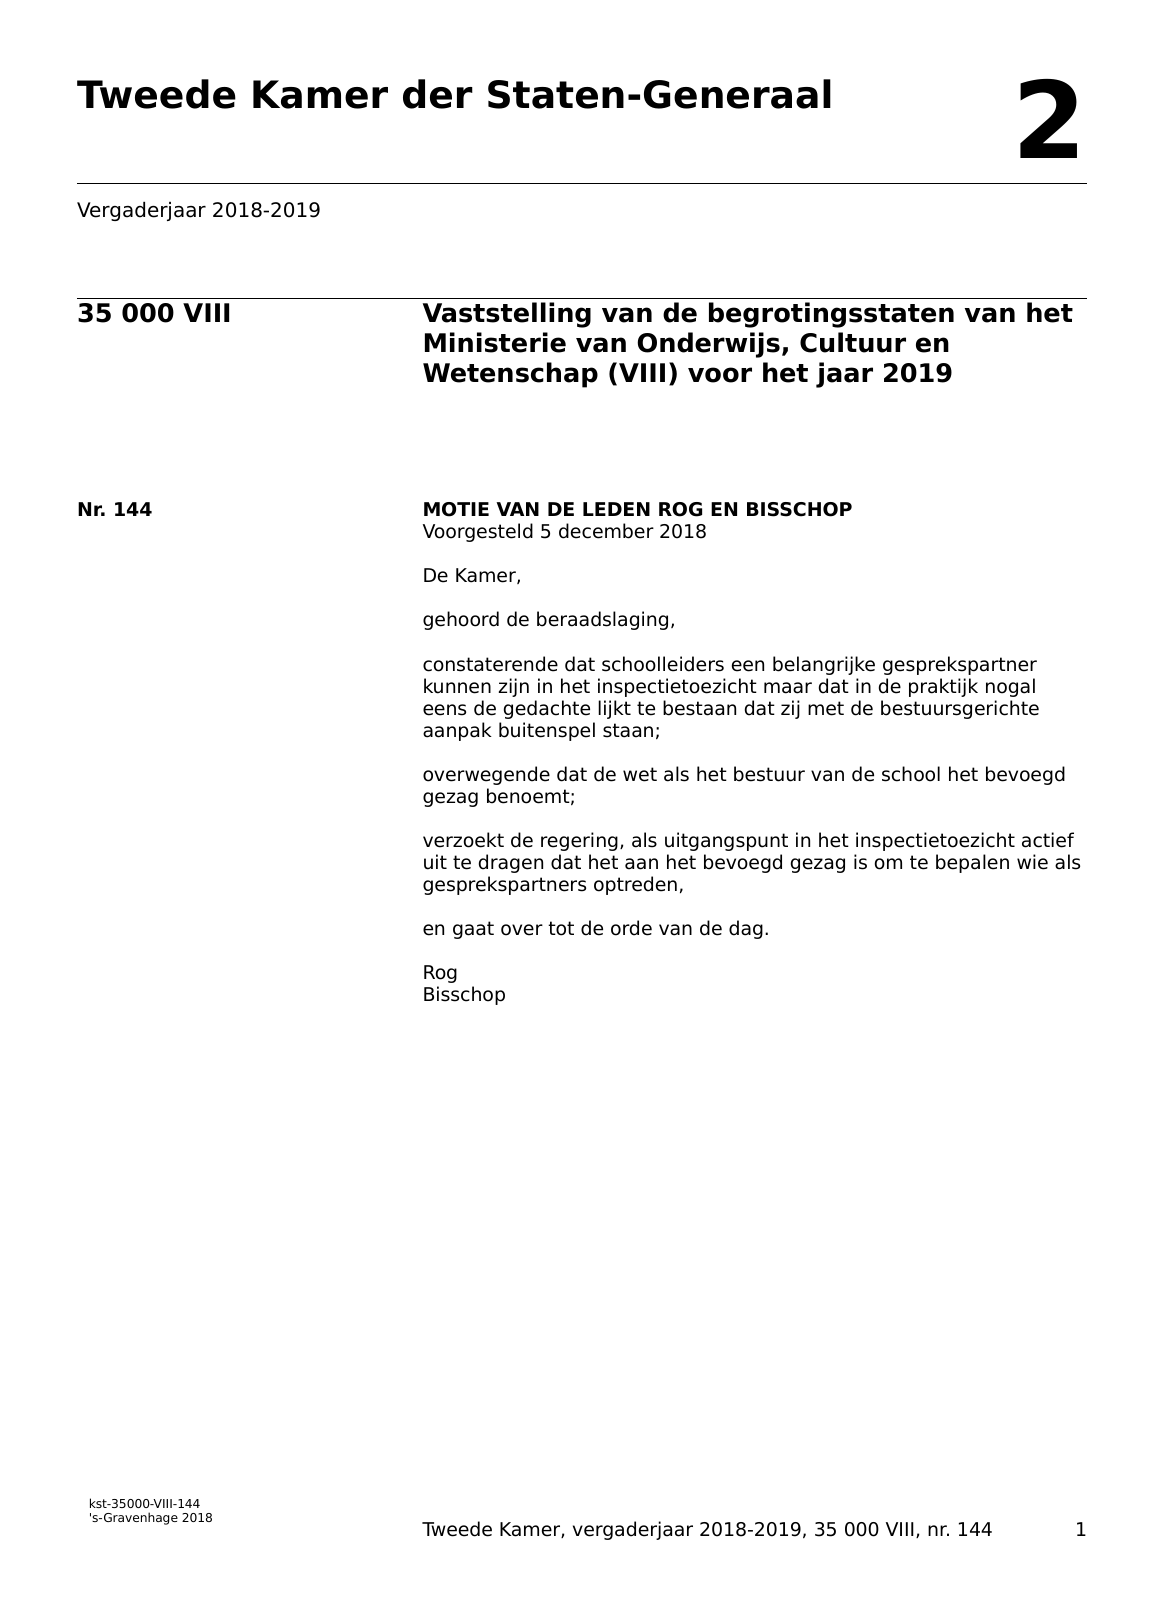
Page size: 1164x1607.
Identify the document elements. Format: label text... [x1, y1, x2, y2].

text en gaat over tot de orde van de dag. [422, 918, 1087, 940]
text Bisschop [422, 984, 1087, 1006]
text gehoord de beraadslaging, [422, 609, 1087, 631]
text De Kamer, [422, 565, 1087, 587]
text kst-35000-VIII-144 [88, 1497, 323, 1511]
table_header Tweede Kamer der Staten-Generaal [77, 59, 886, 183]
text Voorgesteld 5 december 2018 [422, 521, 1087, 543]
text verzoekt de regering, als uitgangspunt in het inspectietoezicht actief uit te dragen dat het aan het bevoegd gezag is om te bepalen wie als gesprekspartners optreden, [422, 830, 1087, 896]
text overwegende dat de wet als het bestuur van de school het bevoegd gezag benoemt; [422, 764, 1087, 808]
text constaterende dat schoolleiders een belangrijke gesprekspartner kunnen zijn in het inspectietoezicht maar dat in de praktijk nogal eens de gedachte lijkt te bestaan dat zij met de bestuursgerichte aanpak buitenspel staan; [422, 653, 1087, 741]
table_header 2 [886, 59, 1087, 183]
subtitle Nr. 144 MOTIE VAN DE LEDEN ROG EN BISSCHOP [77, 499, 1087, 521]
subtitle 35 000 VIII Vaststelling van de begrotingsstaten van het Ministerie van Onderwijs, Cultuur en Wetenschap (VIII) voor het jaar 2019 [77, 299, 1087, 388]
text Rog [422, 962, 1087, 984]
table_cell Vergaderjaar 2018-2019 [77, 184, 1087, 298]
text 's-Gravenhage 2018 [88, 1511, 323, 1525]
